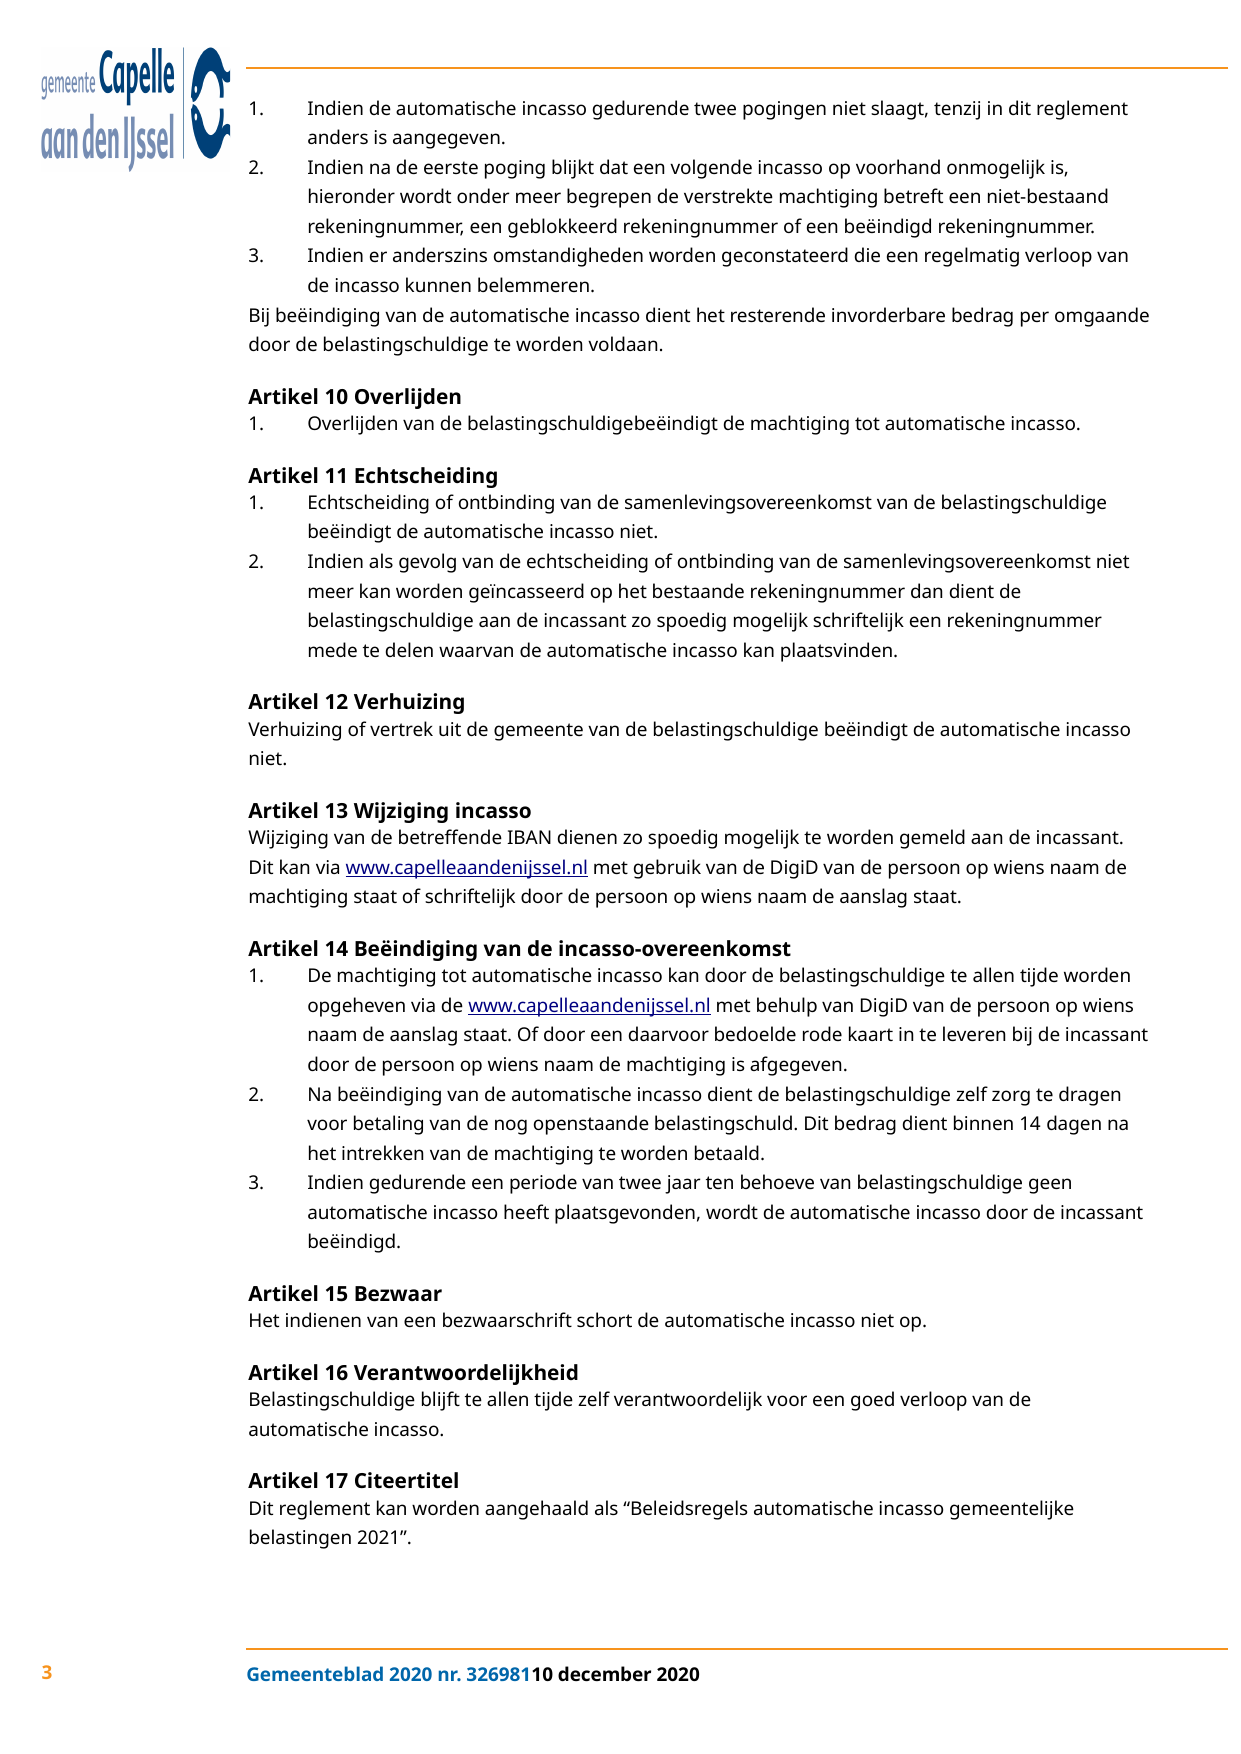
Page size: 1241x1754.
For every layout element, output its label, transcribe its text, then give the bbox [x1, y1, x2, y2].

text Artikel 11 Echtscheiding [248, 461, 1152, 489]
text Het indienen van een bezwaarschrift schort de automatische incasso niet op. [248, 1307, 1152, 1333]
list Indien er anderszins omstandigheden worden geconstateerd die een regelmatig verloop van de incasso kunnen belemmeren. [248, 243, 1152, 298]
text Artikel 16 Verantwoordelijkheid [248, 1358, 1152, 1386]
list Echtscheiding of ontbinding van de samenlevingsovereenkomst van de belastingschuldige beëindigt de automatische incasso niet. [248, 489, 1152, 544]
text Artikel 14 Beëindiging van de incasso-overeenkomst [248, 934, 1152, 962]
list De machtiging tot automatische incasso kan door de belastingschuldige te allen tijde worden opgeheven via de www.capelleaandenijssel.nl met behulp van DigiD van de persoon op wiens naam de aanslag staat. Of door een daarvoor bedoelde rode kaart in te leveren bij de incassant door de persoon op wiens naam de machtiging is afgegeven. [248, 962, 1152, 1077]
text Artikel 17 Citeertitel [248, 1466, 1152, 1495]
text Wijziging van de betreffende IBAN dienen zo spoedig mogelijk te worden gemeld aan de incassant. Dit kan via www.capelleaandenijssel.nl met gebruik van de DigiD van de persoon op wiens naam de machtiging staat of schriftelijk door de persoon op wiens naam de aanslag staat. [248, 824, 1152, 909]
list Indien gedurende een periode van twee jaar ten behoeve van belastingschuldige geen automatische incasso heeft plaatsgevonden, wordt de automatische incasso door de incassant beëindigd. [248, 1169, 1152, 1254]
list Indien als gevolg van de echtscheiding of ontbinding van de samenlevingsovereenkomst niet meer kan worden geïncasseerd op het bestaande rekeningnummer dan dient de belastingschuldige aan de incassant zo spoedig mogelijk schriftelijk een rekeningnummer mede te delen waarvan de automatische incasso kan plaatsvinden. [248, 548, 1152, 663]
list Na beëindiging van de automatische incasso dient de belastingschuldige zelf zorg te dragen voor betaling van de nog openstaande belastingschuld. Dit bedrag dient binnen 14 dagen na het intrekken van de machtiging te worden betaald. [248, 1081, 1152, 1166]
list Indien de automatische incasso gedurende twee pogingen niet slaagt, tenzij in dit reglement anders is aangegeven. [248, 95, 1152, 150]
text Artikel 15 Bezwaar [248, 1279, 1152, 1307]
text Artikel 12 Verhuizing [248, 687, 1152, 716]
text Dit reglement kan worden aangehaald als “Beleidsregels automatische incasso gemeentelijke belastingen 2021”. [248, 1495, 1152, 1550]
picture [41, 47, 231, 172]
text Bij beëindiging van de automatische incasso dient het resterende invorderbare bedrag per omgaande door de belastingschuldige te worden voldaan. [248, 302, 1152, 357]
text Artikel 13 Wijziging incasso [248, 796, 1152, 824]
text Verhuizing of vertrek uit de gemeente van de belastingschuldige beëindigt de automatische incasso niet. [248, 716, 1152, 771]
list Indien na de eerste poging blijkt dat een volgende incasso op voorhand onmogelijk is, hieronder wordt onder meer begrepen de verstrekte machtiging betreft een niet-bestaand rekeningnummer, een geblokkeerd rekeningnummer of een beëindigd rekeningnummer. [248, 154, 1152, 239]
text Belastingschuldige blijft te allen tijde zelf verantwoordelijk voor een goed verloop van de automatische incasso. [248, 1386, 1152, 1442]
text Artikel 10 Overlijden [248, 382, 1152, 410]
list Overlijden van de belastingschuldigebeëindigt de machtiging tot automatische incasso. [248, 410, 1152, 436]
